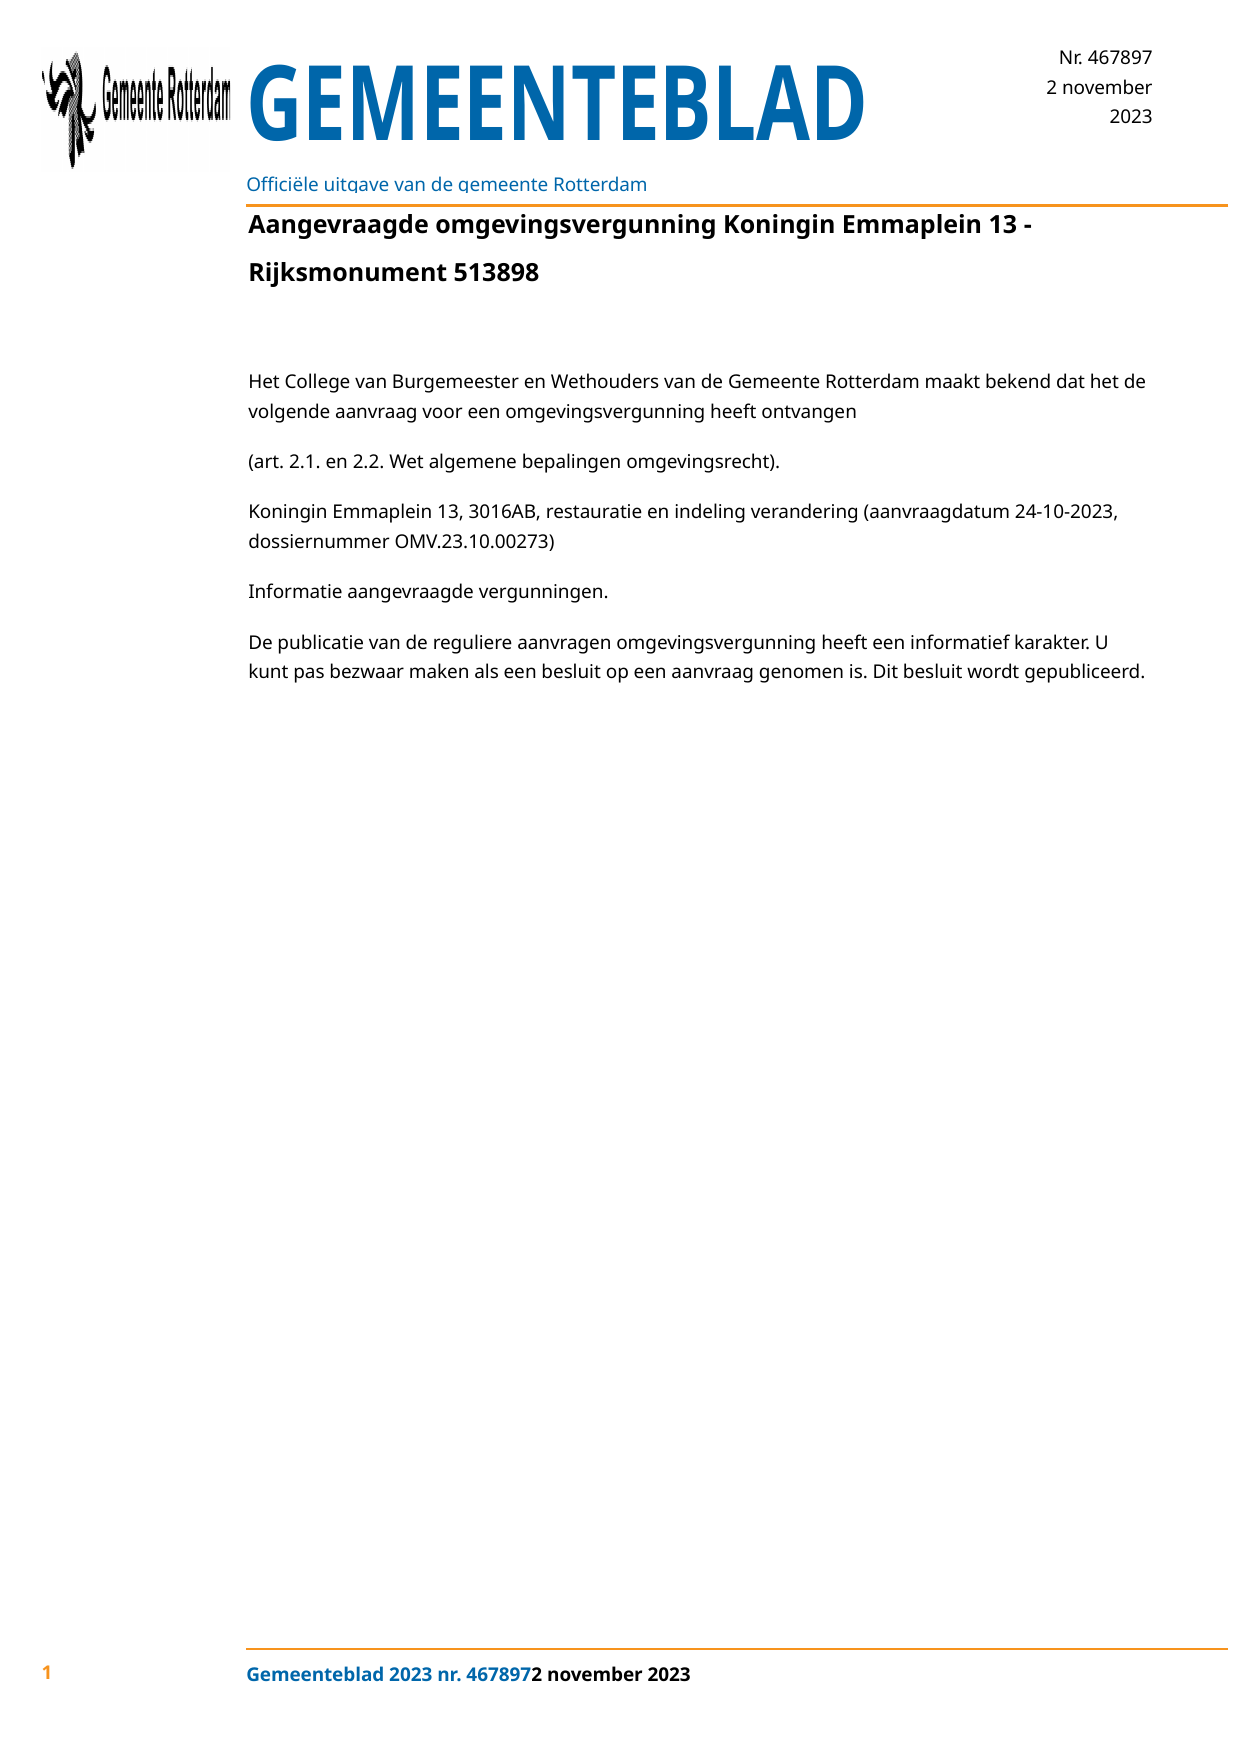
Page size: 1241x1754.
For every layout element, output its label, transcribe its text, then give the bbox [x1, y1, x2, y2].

text (art. 2.1. en 2.2. Wet algemene bepalingen omgevingsrecht). [248, 448, 1152, 474]
text Het College van Burgemeester en Wethouders van de Gemeente Rotterdam maakt bekend dat het de volgende aanvraag voor een omgevingsvergunning heeft ontvangen [248, 368, 1152, 424]
text Koningin Emmaplein 13, 3016AB, restauratie en indeling verandering (aanvraagdatum 24-10-2023, dossiernummer OMV.23.10.00273) [248, 499, 1152, 554]
text Informatie aangevraagde vergunningen. [248, 579, 1152, 604]
picture [41, 47, 231, 172]
text De publicatie van de reguliere aanvragen omgevingsvergunning heeft een informatief karakter. U kunt pas bezwaar maken als een besluit op een aanvraag genomen is. Dit besluit wordt gepubliceerd. [248, 629, 1152, 684]
text Aangevraagde omgevingsvergunning Koningin Emmaplein 13 - Rijksmonument 513898 [248, 207, 1152, 288]
